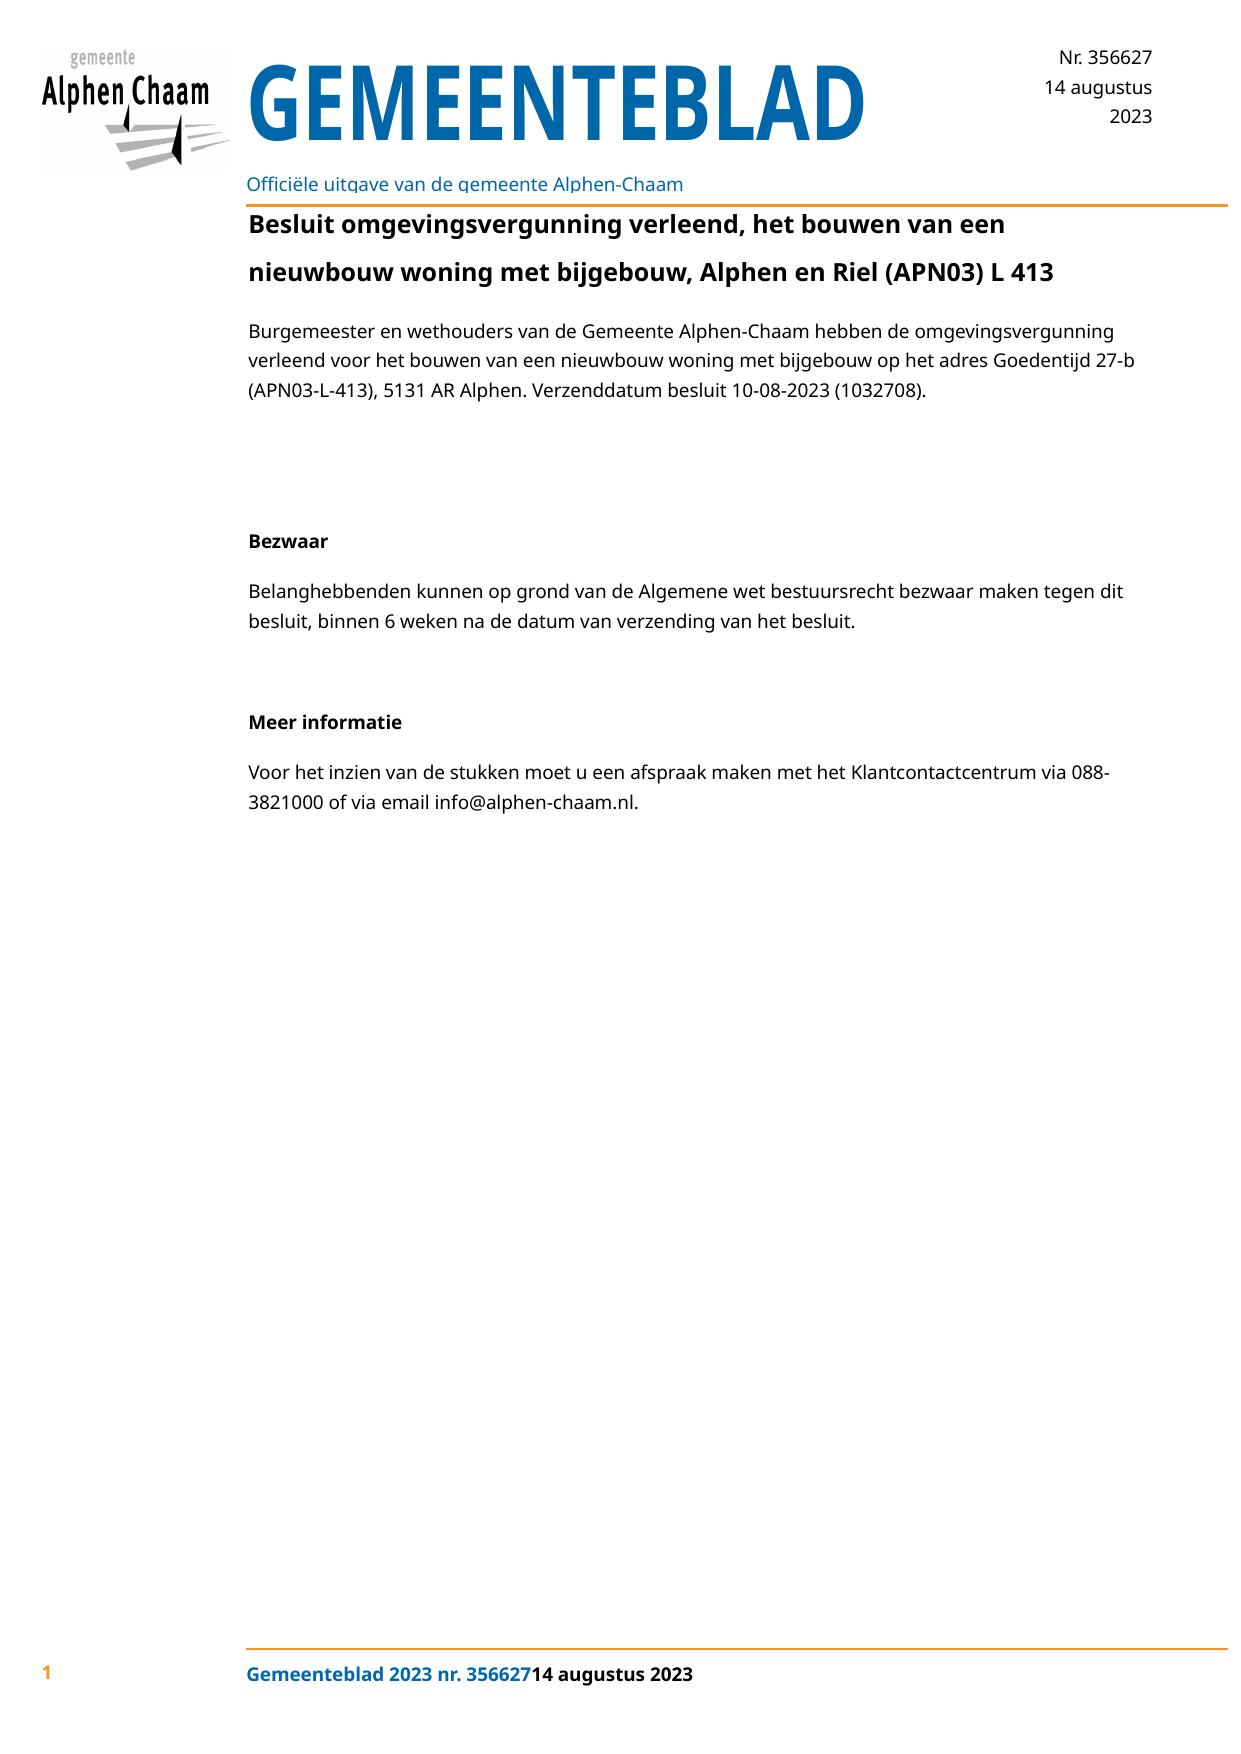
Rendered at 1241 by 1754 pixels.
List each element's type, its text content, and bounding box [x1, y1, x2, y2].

text Belanghebbenden kunnen op grond van de Algemene wet bestuursrecht bezwaar maken tegen dit besluit, binnen 6 weken na de datum van verzending van het besluit. [248, 579, 1152, 634]
text Burgemeester en wethouders van de Gemeente Alphen-Chaam hebben de omgevingsvergunning verleend voor het bouwen van een nieuwbouw woning met bijgebouw op het adres Goedentijd 27-b (APN03-L-413), 5131 AR Alphen. Verzenddatum besluit 10-08-2023 (1032708). [248, 318, 1152, 403]
text Bezwaar [248, 528, 1152, 554]
text Meer informatie [248, 709, 1152, 735]
picture [41, 47, 231, 172]
text Voor het inzien van de stukken moet u een afspraak maken met het Klantcontactcentrum via 088-3821000 of via email info@alphen-chaam.nl. [248, 759, 1152, 815]
text Besluit omgevingsvergunning verleend, het bouwen van een nieuwbouw woning met bijgebouw, Alphen en Riel (APN03) L 413 [248, 207, 1152, 288]
